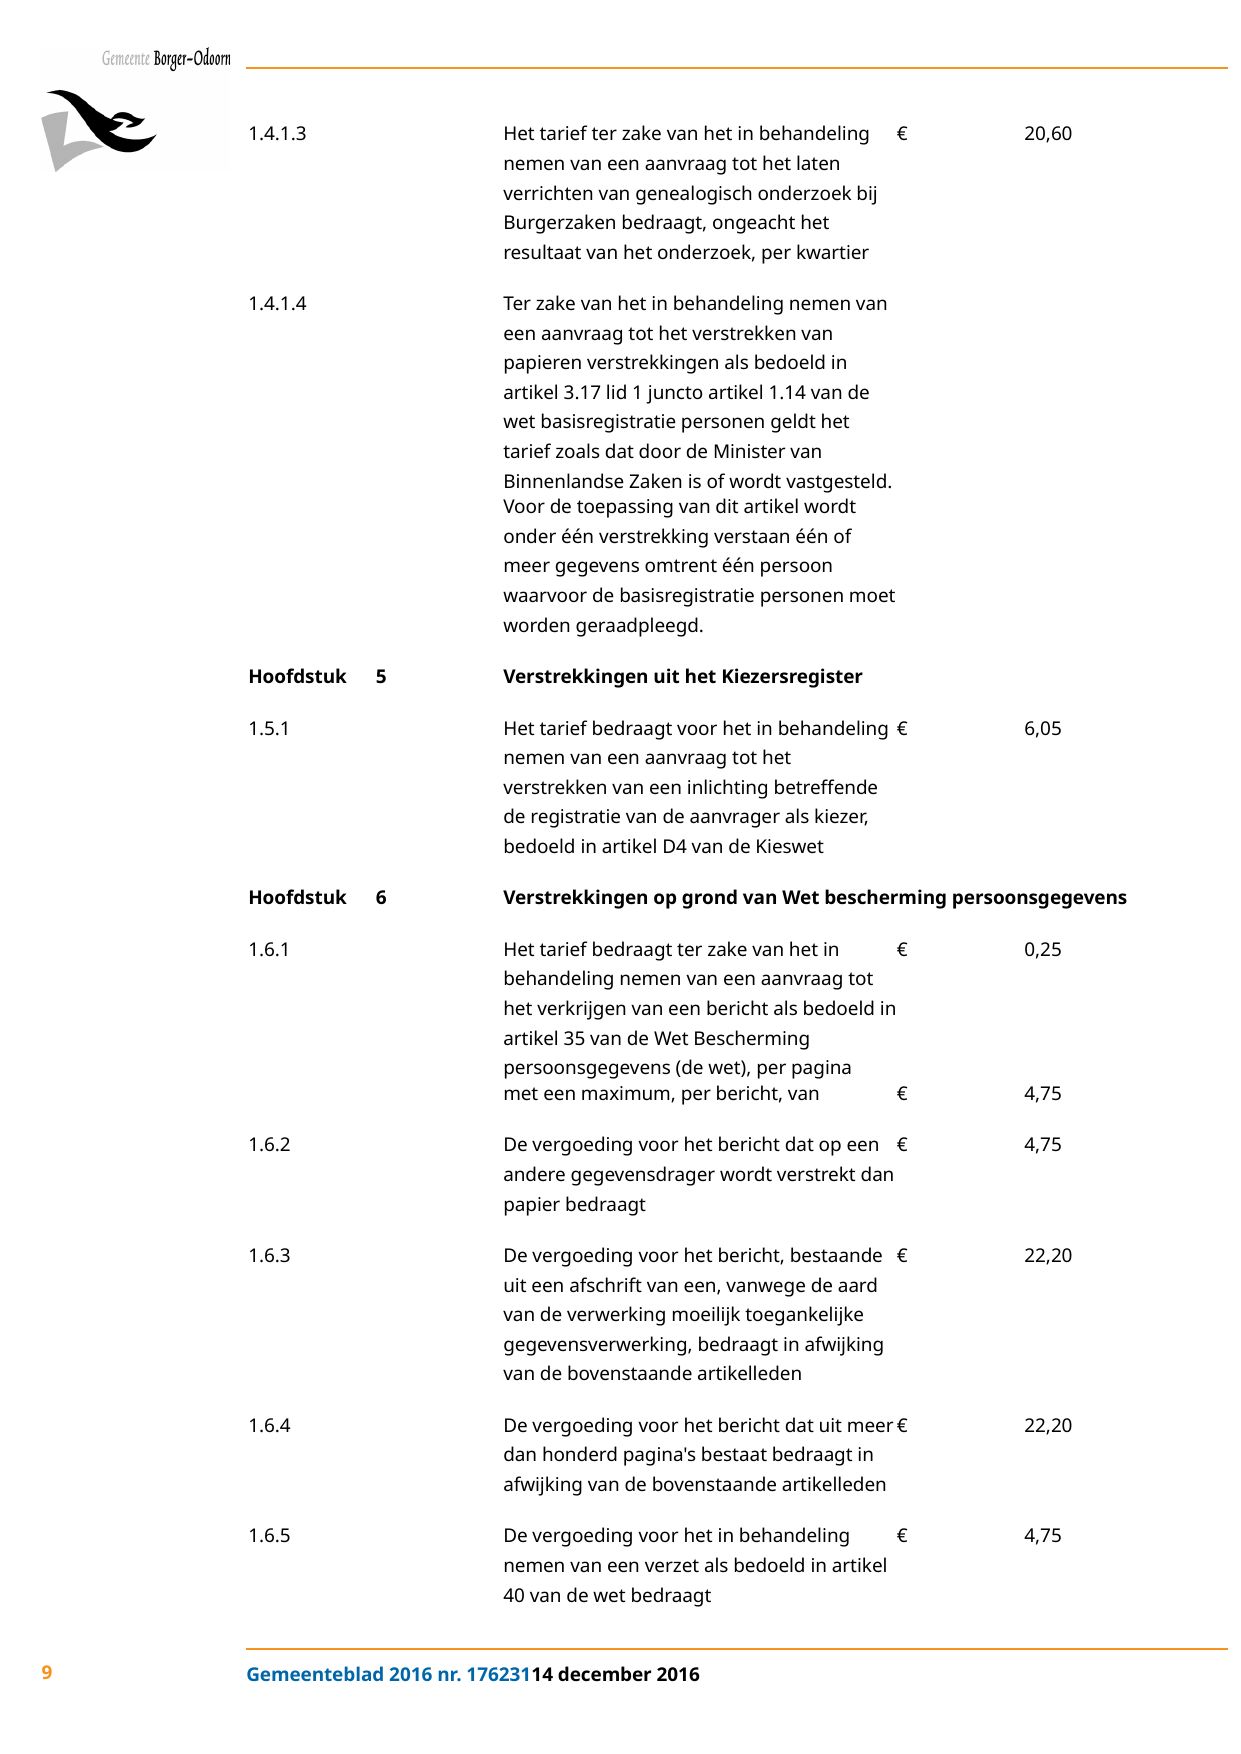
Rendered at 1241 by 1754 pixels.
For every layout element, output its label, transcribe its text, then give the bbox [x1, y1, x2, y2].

table_cell 4,75 [1024, 1132, 1152, 1216]
table_cell € [897, 1412, 1024, 1497]
table_cell Verstrekkingen uit het Kiezersregister [503, 663, 897, 689]
table_cell 6 [376, 885, 503, 910]
table_cell [897, 290, 1024, 493]
table_cell € [897, 715, 1024, 859]
table_cell [376, 936, 503, 1080]
table_cell [376, 1523, 503, 1607]
table_cell Ter zake van het in behandeling nemen van een aanvraag tot het verstrekken van papieren verstrekkingen als bedoeld in artikel 3.17 lid 1 juncto artikel 1.14 van de wet basisregistratie personen geldt het tarief zoals dat door de Minister van Binnenlandse Zaken is of wordt vastgesteld. [503, 290, 897, 493]
table_cell [248, 1080, 376, 1106]
table_cell Het tarief bedraagt voor het in behandeling nemen van een aanvraag tot het verstrekken van een inlichting betreffende de registratie van de aanvrager als kiezer, bedoeld in artikel D4 van de Kieswet [503, 715, 897, 859]
table_cell [376, 910, 503, 936]
table_cell [248, 95, 376, 121]
table_cell Hoofdstuk [248, 885, 376, 910]
table_cell [1024, 1106, 1152, 1132]
table_cell 5 [376, 663, 503, 689]
table_cell [376, 95, 503, 121]
table_cell [897, 689, 1024, 715]
table_cell 0,25 [1024, 936, 1152, 1080]
table_cell [376, 1386, 503, 1412]
table_cell met een maximum, per bericht, van [503, 1080, 897, 1106]
table_cell [503, 1216, 897, 1242]
table_cell 4,75 [1024, 1523, 1152, 1607]
table_cell [897, 1386, 1024, 1412]
table_cell [248, 1106, 376, 1132]
table_cell Hoofdstuk [248, 663, 376, 689]
table_cell [503, 1386, 897, 1412]
table_cell [376, 1132, 503, 1216]
table_cell Het tarief bedraagt ter zake van het in behandeling nemen van een aanvraag tot het verkrijgen van een bericht als bedoeld in artikel 35 van de Wet Bescherming persoonsgegevens (de wet), per pagina [503, 936, 897, 1080]
table_cell 1.6.2 [248, 1132, 376, 1216]
table_cell [376, 1412, 503, 1497]
table_cell [248, 689, 376, 715]
table_cell [248, 494, 376, 638]
table_cell [1024, 1497, 1152, 1523]
table_cell Het tarief ter zake van het in behandeling nemen van een aanvraag tot het laten verrichten van genealogisch onderzoek bij Burgerzaken bedraagt, ongeacht het resultaat van het onderzoek, per kwartier [503, 121, 897, 264]
table_cell [503, 689, 897, 715]
table_cell 1.4.1.4 [248, 290, 376, 493]
table_cell [897, 95, 1024, 121]
table_cell [376, 290, 503, 493]
table_cell 1.4.1.3 [248, 121, 376, 264]
table_cell [503, 638, 897, 663]
table_cell [503, 1106, 897, 1132]
table_cell [897, 1106, 1024, 1132]
table_cell [897, 638, 1024, 663]
table_cell [503, 859, 897, 884]
table_cell Voor de toepassing van dit artikel wordt onder één verstrekking verstaan één of meer gegevens omtrent één persoon waarvoor de basisregistratie personen moet worden geraadpleegd. [503, 494, 897, 638]
table_cell [1024, 689, 1152, 715]
table_cell € [897, 1242, 1024, 1386]
table_cell [376, 859, 503, 884]
table_cell € [897, 1132, 1024, 1216]
table_cell 4,75 [1024, 1080, 1152, 1106]
table_cell € [897, 1080, 1024, 1106]
table_cell [503, 910, 897, 936]
table_cell [376, 715, 503, 859]
table_cell [897, 1216, 1024, 1242]
table_cell [897, 859, 1024, 884]
table_cell [1024, 290, 1152, 493]
table_cell [503, 1497, 897, 1523]
table_cell 1.6.4 [248, 1412, 376, 1497]
table_cell [1024, 638, 1152, 663]
table_cell [897, 910, 1024, 936]
table_cell 22,20 [1024, 1242, 1152, 1386]
table_cell [376, 1106, 503, 1132]
table_cell [897, 265, 1024, 290]
table_cell [376, 265, 503, 290]
table_cell [376, 1242, 503, 1386]
table_cell [376, 638, 503, 663]
table_cell 20,60 [1024, 121, 1152, 264]
table_cell 1.6.3 [248, 1242, 376, 1386]
table_cell € [897, 1523, 1024, 1607]
table_cell [1024, 859, 1152, 884]
table_cell € [897, 936, 1024, 1080]
picture [41, 47, 231, 172]
table_cell Verstrekkingen op grond van Wet bescherming persoonsgegevens [503, 885, 1152, 910]
table_cell [897, 1497, 1024, 1523]
table_cell [1024, 910, 1152, 936]
table_cell [1024, 1216, 1152, 1242]
table_cell [503, 95, 897, 121]
table_cell [897, 494, 1024, 638]
table_cell [1024, 95, 1152, 121]
table_cell [376, 121, 503, 264]
table_cell [376, 1497, 503, 1523]
table_cell [248, 638, 376, 663]
table_cell [376, 1216, 503, 1242]
table_cell [248, 1497, 376, 1523]
table_cell De vergoeding voor het bericht dat uit meer dan honderd pagina's bestaat bedraagt in afwijking van de bovenstaande artikelleden [503, 1412, 897, 1497]
table_cell [376, 494, 503, 638]
table_cell [376, 689, 503, 715]
table_cell 1.6.1 [248, 936, 376, 1080]
table_cell De vergoeding voor het in behandeling nemen van een verzet als bedoeld in artikel 40 van de wet bedraagt [503, 1523, 897, 1607]
table_cell 6,05 [1024, 715, 1152, 859]
table_cell [1024, 663, 1152, 689]
table_cell [897, 663, 1024, 689]
table_cell [1024, 494, 1152, 638]
table_cell 1.6.5 [248, 1523, 376, 1607]
table_cell [248, 265, 376, 290]
table_cell [248, 910, 376, 936]
table_cell [248, 1216, 376, 1242]
table_cell € [897, 121, 1024, 264]
table_cell [1024, 265, 1152, 290]
table_cell [248, 859, 376, 884]
table_cell 1.5.1 [248, 715, 376, 859]
table_cell De vergoeding voor het bericht dat op een andere gegevensdrager wordt verstrekt dan papier bedraagt [503, 1132, 897, 1216]
table_cell De vergoeding voor het bericht, bestaande uit een afschrift van een, vanwege de aard van de verwerking moeilijk toegankelijke gegevensverwerking, bedraagt in afwijking van de bovenstaande artikelleden [503, 1242, 897, 1386]
table_cell [503, 265, 897, 290]
table_cell [376, 1080, 503, 1106]
table_cell 22,20 [1024, 1412, 1152, 1497]
table_cell [248, 1386, 376, 1412]
table_cell [1024, 1386, 1152, 1412]
